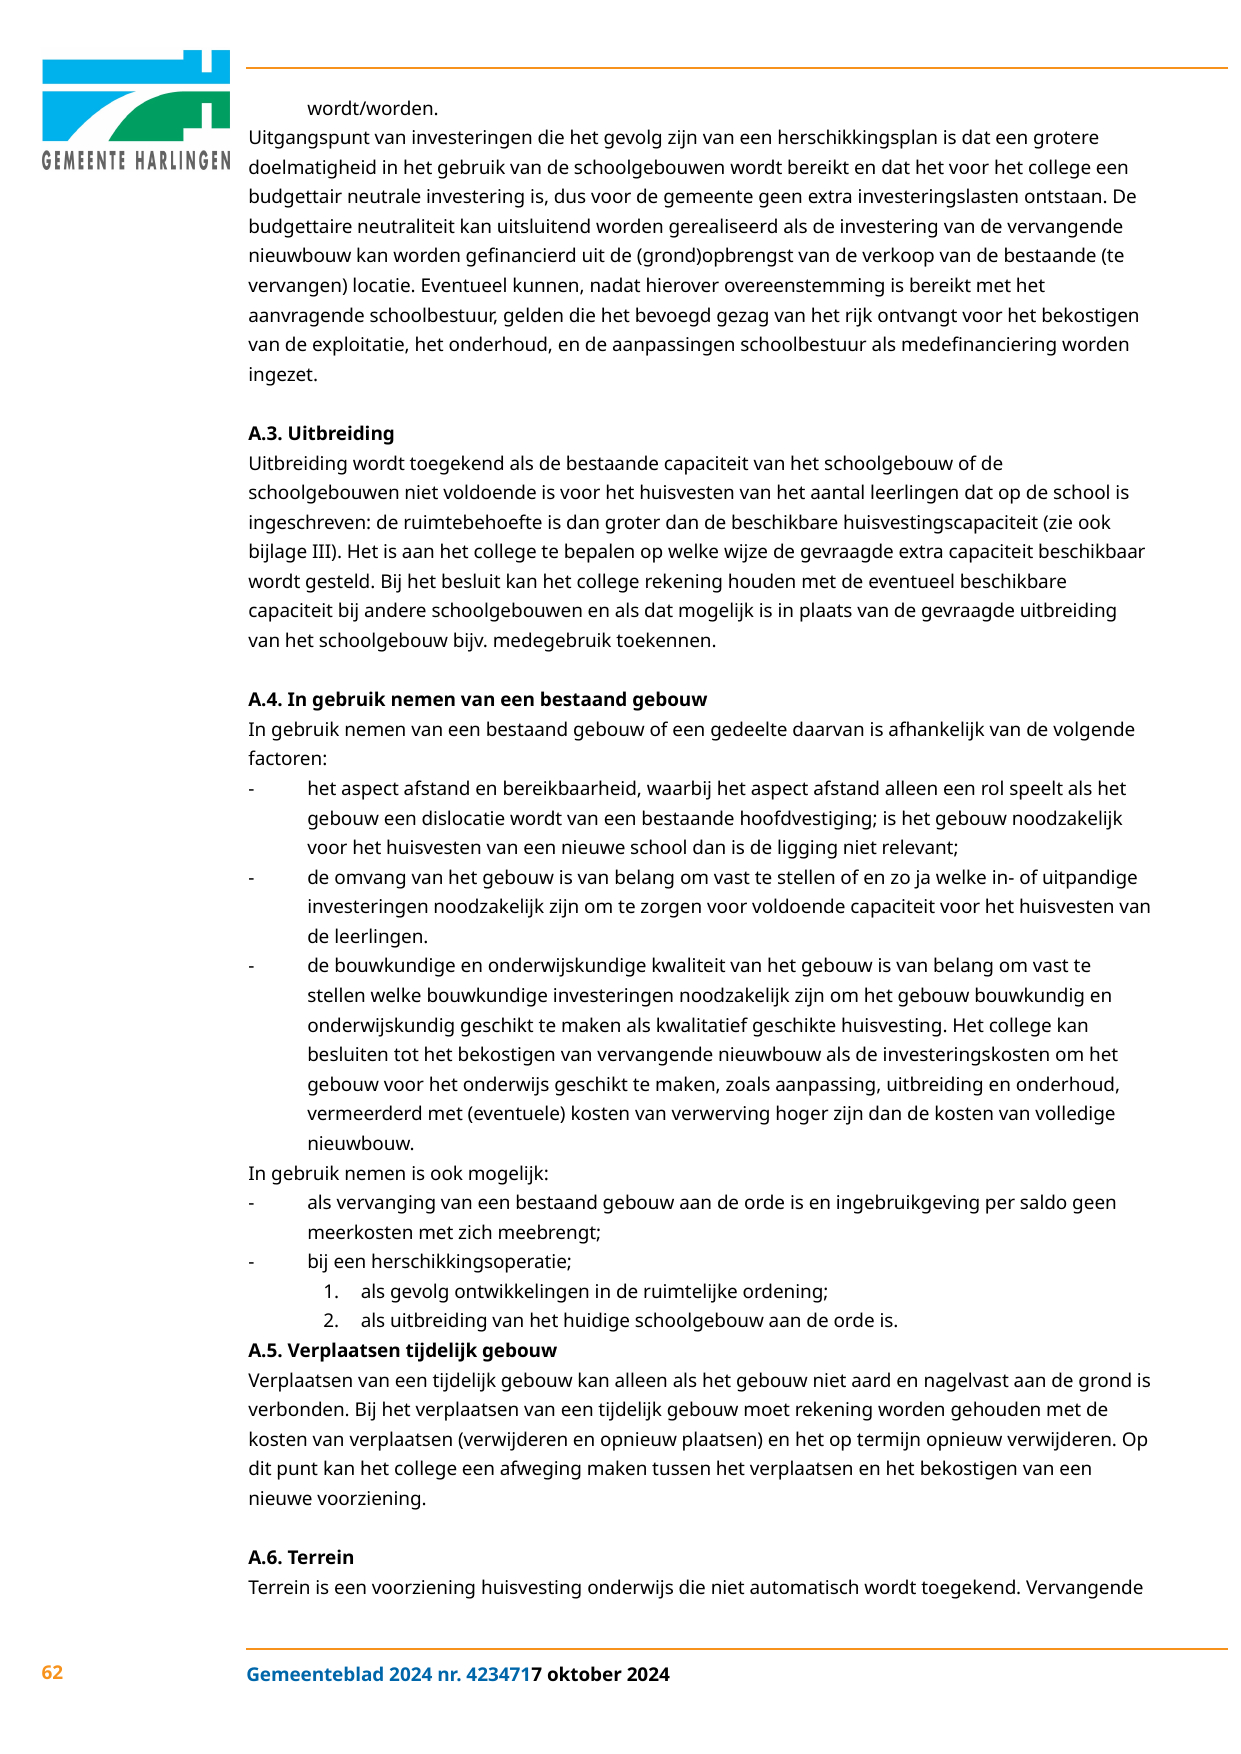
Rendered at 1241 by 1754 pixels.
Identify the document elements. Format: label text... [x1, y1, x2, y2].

text A.6. Terrein [248, 1544, 1152, 1570]
text Terrein is een voorziening huisvesting onderwijs die niet automatisch wordt toegekend. Vervangende [248, 1574, 1152, 1600]
list als vervanging van een bestaand gebouw aan de orde is en ingebruikgeving per saldo geen meerkosten met zich meebrengt; [248, 1189, 1152, 1245]
list bij een herschikkingsoperatie; [248, 1248, 1152, 1274]
text Uitgangspunt van investeringen die het gevolg zijn van een herschikkingsplan is dat een grotere doelmatigheid in het gebruik van de schoolgebouwen wordt bereikt en dat het voor het college een budgettair neutrale investering is, dus voor de gemeente geen extra investeringslasten ontstaan. De budgettaire neutraliteit kan uitsluitend worden gerealiseerd als de investering van de vervangende nieuwbouw kan worden gefinancierd uit de (grond)opbrengst van de verkoop van de bestaande (te vervangen) locatie. Eventueel kunnen, nadat hierover overeenstemming is bereikt met het aanvragende schoolbestuur, gelden die het bevoegd gezag van het rijk ontvangt voor het bekostigen van de exploitatie, het onderhoud, en de aanpassingen schoolbestuur als medefinanciering worden ingezet. [248, 124, 1152, 387]
text In gebruik nemen van een bestaand gebouw of een gedeelte daarvan is afhankelijk van de volgende factoren: [248, 716, 1152, 771]
list de omvang van het gebouw is van belang om vast te stellen of en zo ja welke in- of uitpandige investeringen noodzakelijk zijn om te zorgen voor voldoende capaciteit voor het huisvesten van de leerlingen. [248, 864, 1152, 949]
text A.5. Verplaatsen tijdelijk gebouw [248, 1337, 1152, 1363]
list als uitbreiding van het huidige schoolgebouw aan de orde is. [323, 1308, 1152, 1333]
text A.4. In gebruik nemen van een bestaand gebouw [248, 686, 1152, 712]
list de bouwkundige en onderwijskundige kwaliteit van het gebouw is van belang om vast te stellen welke bouwkundige investeringen noodzakelijk zijn om het gebouw bouwkundig en onderwijskundig geschikt te maken als kwalitatief geschikte huisvesting. Het college kan besluiten tot het bekostigen van vervangende nieuwbouw als de investeringskosten om het gebouw voor het onderwijs geschikt te maken, zoals aanpassing, uitbreiding en onderhoud, vermeerderd met (eventuele) kosten van verwerving hoger zijn dan de kosten van volledige nieuwbouw. [248, 953, 1152, 1156]
text Uitbreiding wordt toegekend als de bestaande capaciteit van het schoolgebouw of de schoolgebouwen niet voldoende is voor het huisvesten van het aantal leerlingen dat op de school is ingeschreven: de ruimtebehoefte is dan groter dan de beschikbare huisvestingscapaciteit (zie ook bijlage III). Het is aan het college te bepalen op welke wijze de gevraagde extra capaciteit beschikbaar wordt gesteld. Bij het besluit kan het college rekening houden met de eventueel beschikbare capaciteit bij andere schoolgebouwen en als dat mogelijk is in plaats van de gevraagde uitbreiding van het schoolgebouw bijv. medegebruik toekennen. [248, 450, 1152, 653]
text In gebruik nemen is ook mogelijk: [248, 1160, 1152, 1186]
list wordt/worden. [248, 95, 1152, 121]
list als gevolg ontwikkelingen in de ruimtelijke ordening; [323, 1278, 1152, 1304]
picture [41, 47, 231, 172]
list het aspect afstand en bereikbaarheid, waarbij het aspect afstand alleen een rol speelt als het gebouw een dislocatie wordt van een bestaande hoofdvestiging; is het gebouw noodzakelijk voor het huisvesten van een nieuwe school dan is de ligging niet relevant; [248, 775, 1152, 860]
text A.3. Uitbreiding [248, 420, 1152, 446]
text Verplaatsen van een tijdelijk gebouw kan alleen als het gebouw niet aard en nagelvast aan de grond is verbonden. Bij het verplaatsen van een tijdelijk gebouw moet rekening worden gehouden met de kosten van verplaatsen (verwijderen en opnieuw plaatsen) en het op termijn opnieuw verwijderen. Op dit punt kan het college een afweging maken tussen het verplaatsen en het bekostigen van een nieuwe voorziening. [248, 1367, 1152, 1511]
